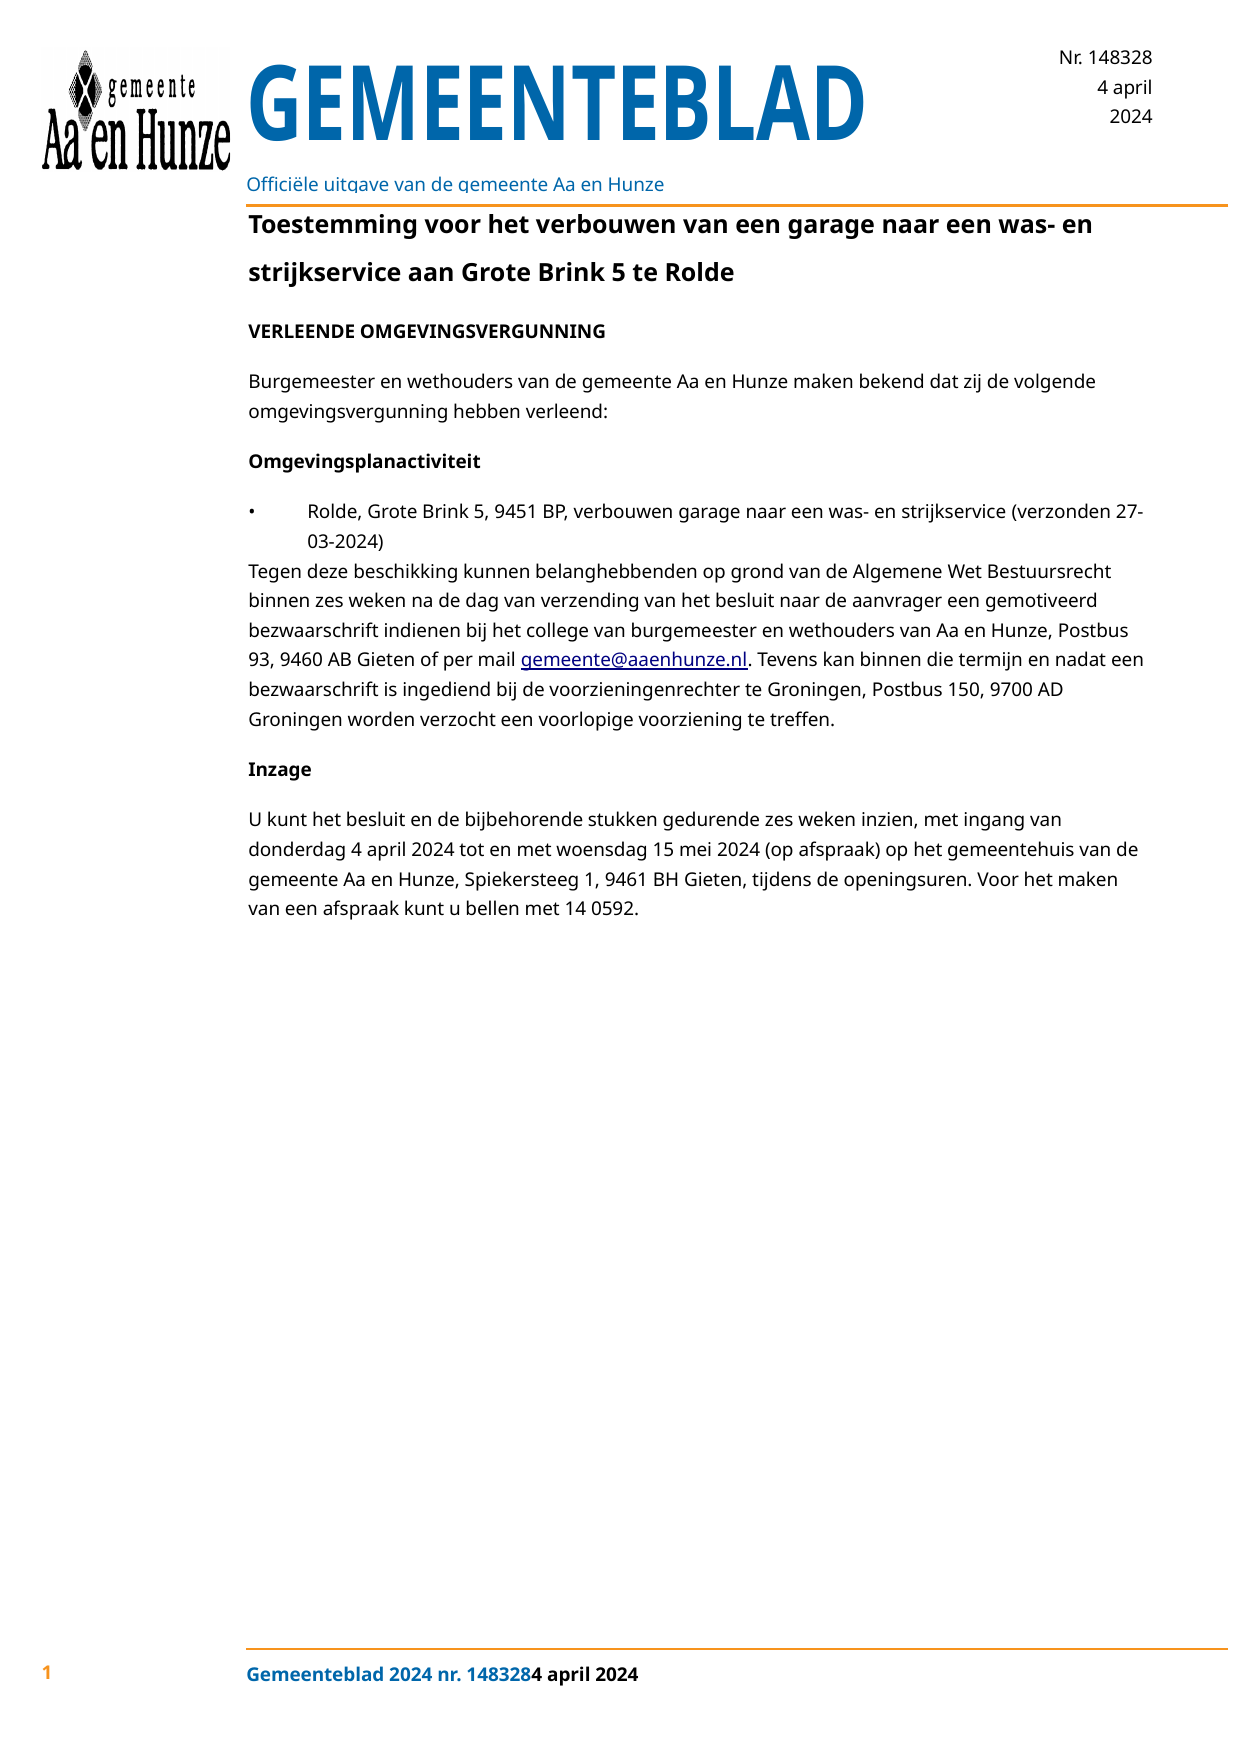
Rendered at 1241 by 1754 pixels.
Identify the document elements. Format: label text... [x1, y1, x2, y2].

text Burgemeester en wethouders van de gemeente Aa en Hunze maken bekend dat zij de volgende omgevingsvergunning hebben verleend: [248, 368, 1152, 424]
text Inzage [248, 756, 1152, 782]
text Tegen deze beschikking kunnen belanghebbenden op grond van de Algemene Wet Bestuursrecht binnen zes weken na de dag van verzending van het besluit naar de aanvrager een gemotiveerd bezwaarschrift indienen bij het college van burgemeester en wethouders van Aa en Hunze, Postbus 93, 9460 AB Gieten of per mail gemeente@aaenhunze.nl. Tevens kan binnen die termijn en nadat een bezwaarschrift is ingediend bij de voorzieningenrechter te Groningen, Postbus 150, 9700 AD Groningen worden verzocht een voorlopige voorziening te treffen. [248, 558, 1152, 732]
list Rolde, Grote Brink 5, 9451 BP, verbouwen garage naar een was- en strijkservice (verzonden 27-03-2024) [248, 499, 1152, 554]
text VERLEENDE OMGEVINGSVERGUNNING [248, 318, 1152, 344]
picture [41, 47, 231, 172]
text Omgevingsplanactiviteit [248, 448, 1152, 474]
text Toestemming voor het verbouwen van een garage naar een was- en strijkservice aan Grote Brink 5 te Rolde [248, 207, 1152, 288]
text U kunt het besluit en de bijbehorende stukken gedurende zes weken inzien, met ingang van donderdag 4 april 2024 tot en met woensdag 15 mei 2024 (op afspraak) op het gemeentehuis van de gemeente Aa en Hunze, Spiekersteeg 1, 9461 BH Gieten, tijdens de openingsuren. Voor het maken van een afspraak kunt u bellen met 14 0592. [248, 807, 1152, 921]
